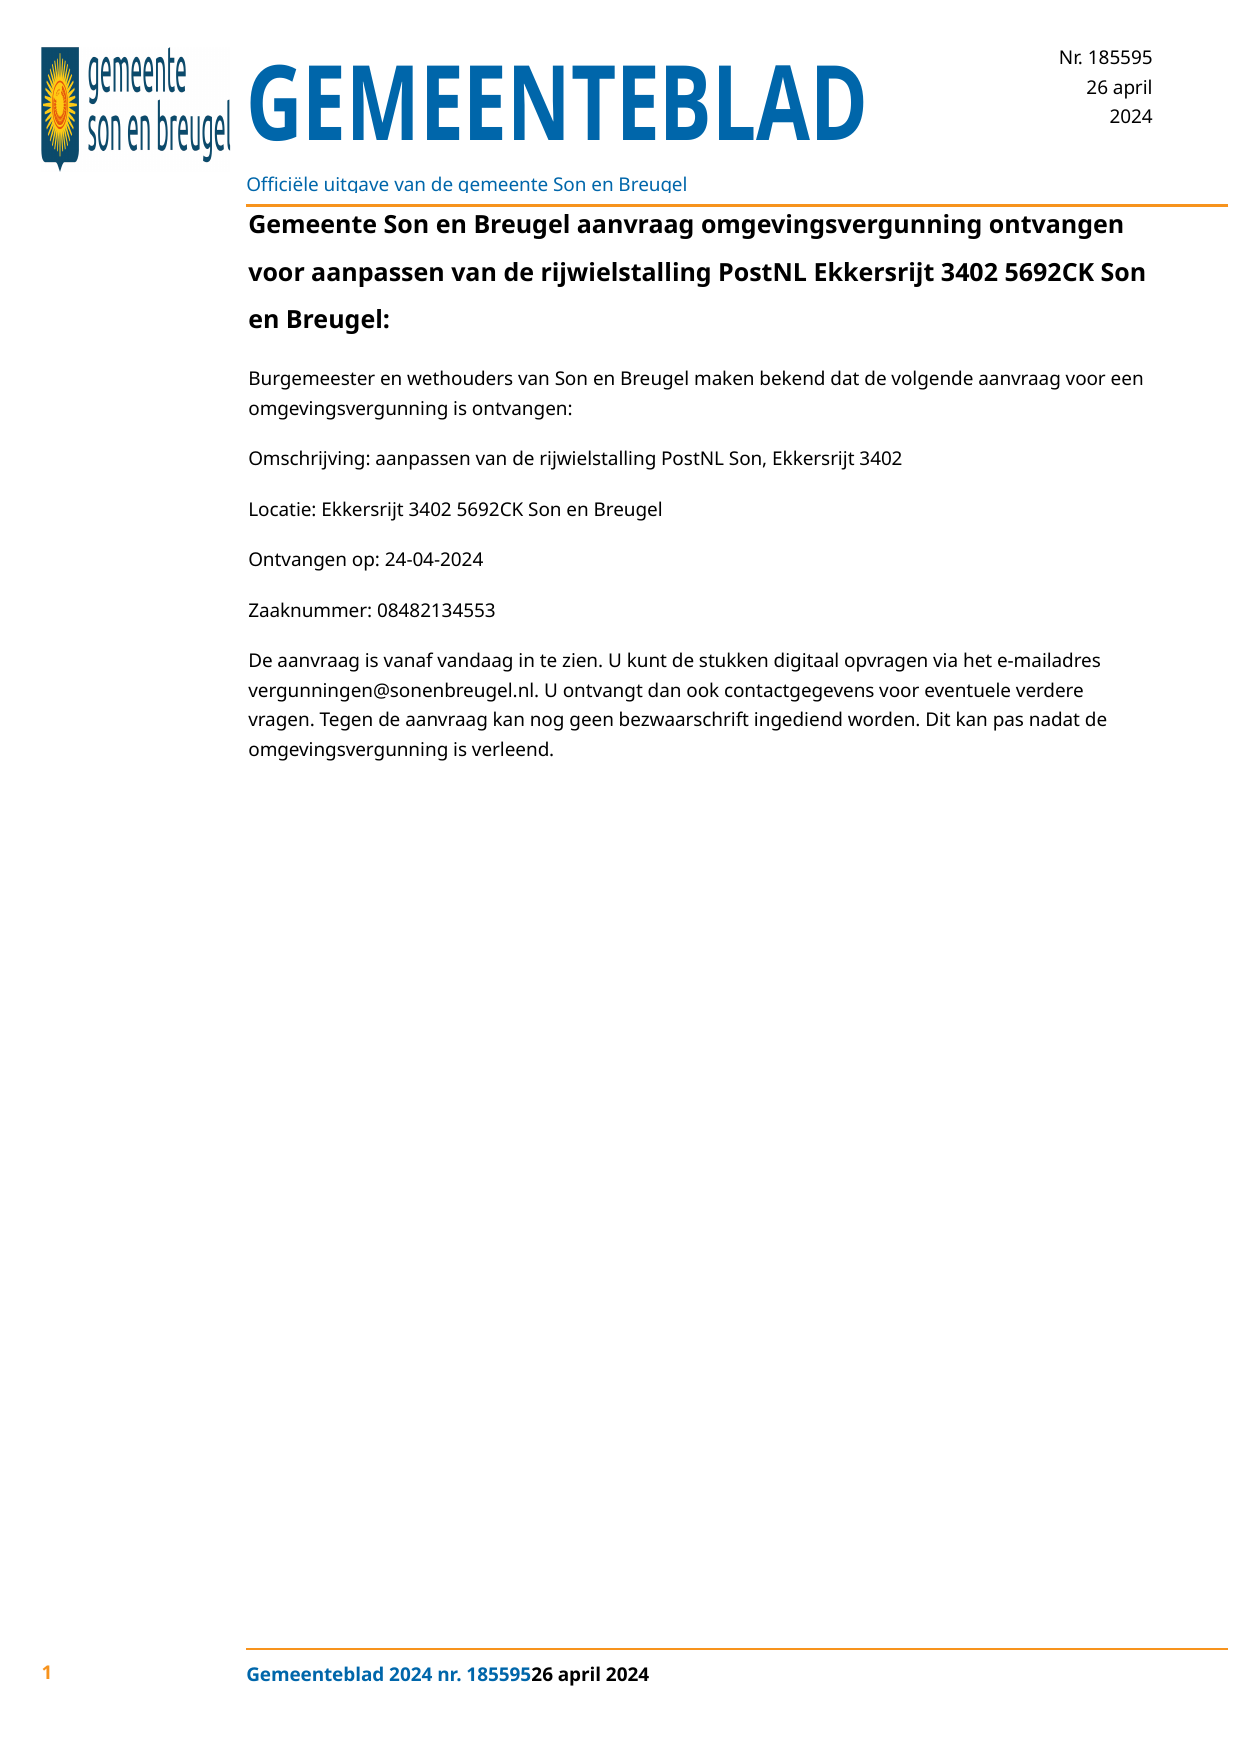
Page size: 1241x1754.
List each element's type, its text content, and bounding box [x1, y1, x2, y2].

text Burgemeester en wethouders van Son en Breugel maken bekend dat de volgende aanvraag voor een omgevingsvergunning is ontvangen: [248, 366, 1152, 421]
text Locatie: Ekkersrijt 3402 5692CK Son en Breugel [248, 496, 1152, 522]
text Zaaknummer: 08482134553 [248, 597, 1152, 622]
picture [41, 47, 231, 172]
text Gemeente Son en Breugel aanvraag omgevingsvergunning ontvangen voor aanpassen van de rijwielstalling PostNL Ekkersrijt 3402 5692CK Son en Breugel: [248, 207, 1152, 336]
text Omschrijving: aanpassen van de rijwielstalling PostNL Son, Ekkersrijt 3402 [248, 446, 1152, 471]
text De aanvraag is vanaf vandaag in te zien. U kunt de stukken digitaal opvragen via het e-mailadres vergunningen@sonenbreugel.nl. U ontvangt dan ook contactgegevens voor eventuele verdere vragen. Tegen de aanvraag kan nog geen bezwaarschrift ingediend worden. Dit kan pas nadat de omgevingsvergunning is verleend. [248, 647, 1152, 762]
text Ontvangen op: 24-04-2024 [248, 546, 1152, 572]
